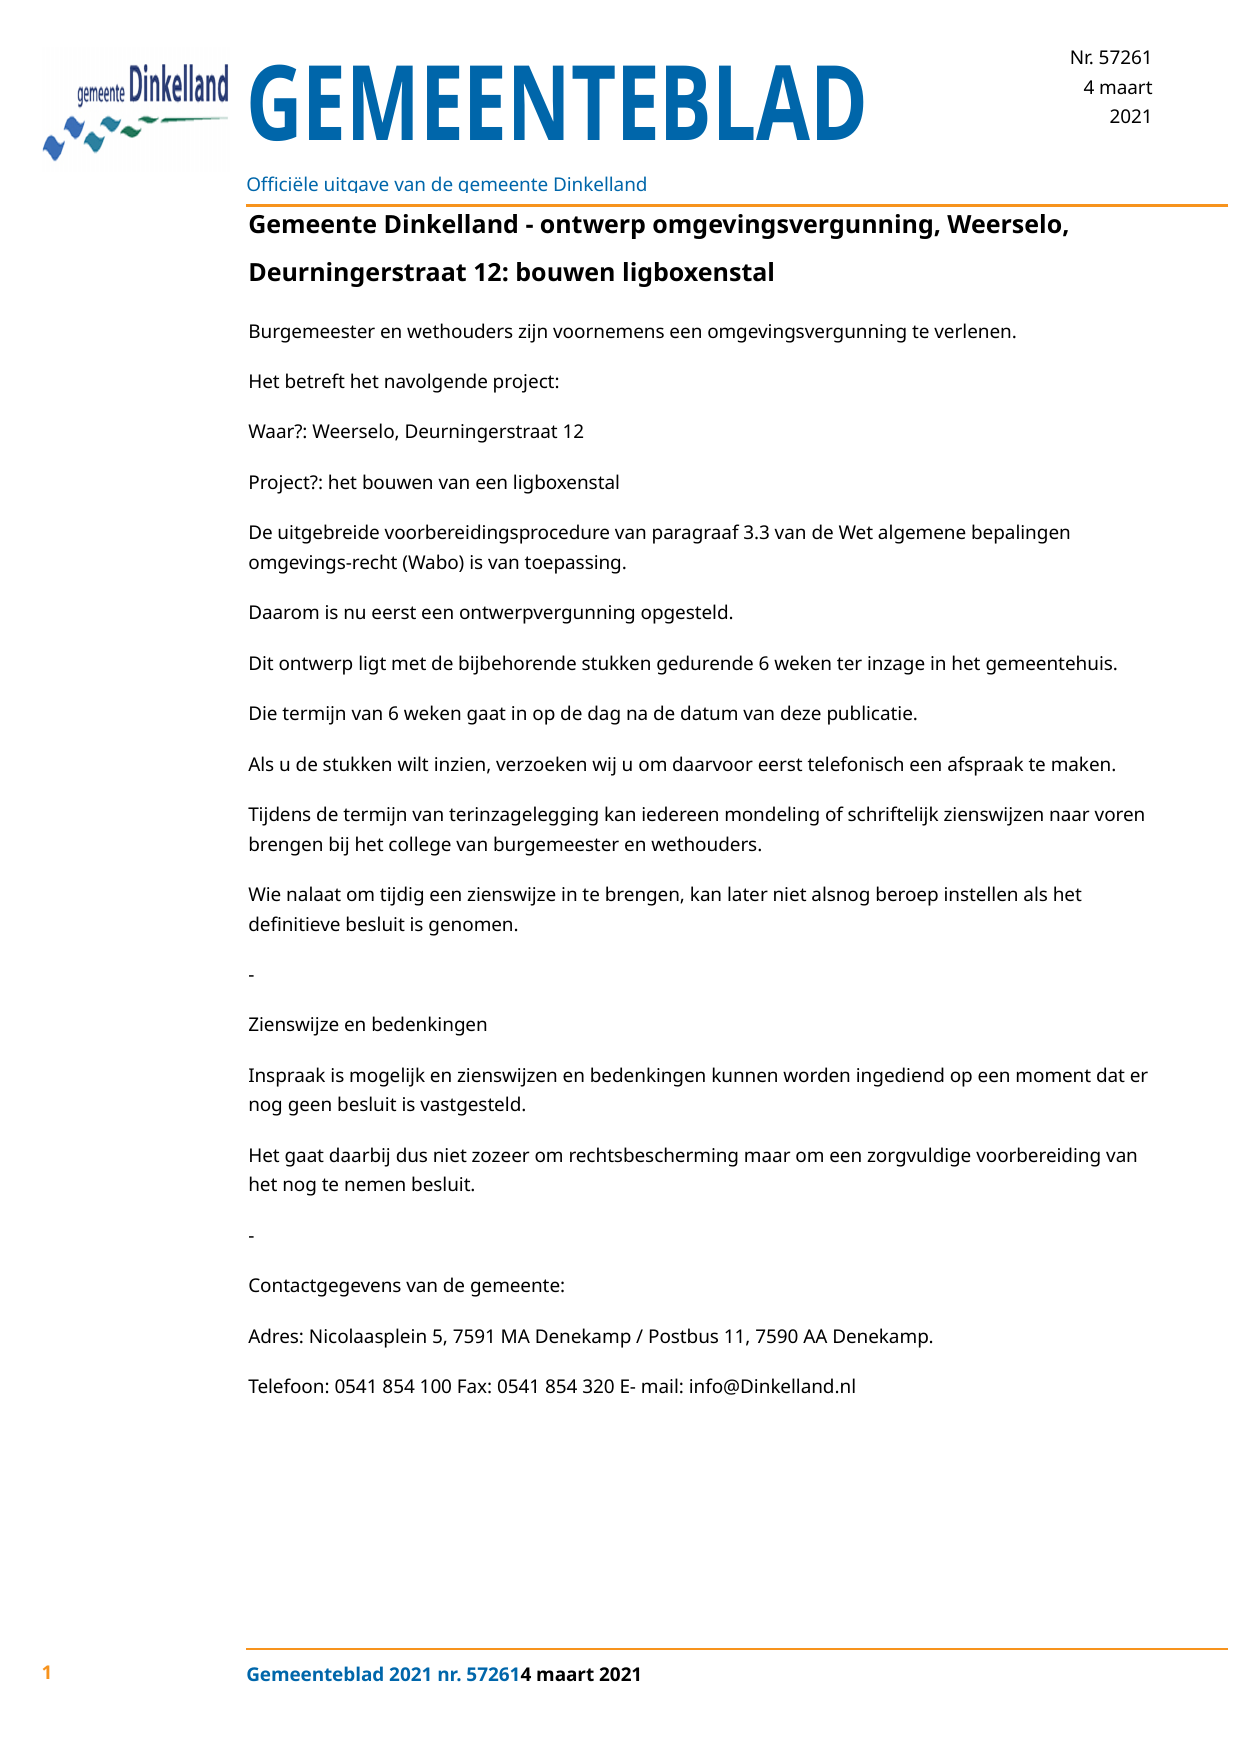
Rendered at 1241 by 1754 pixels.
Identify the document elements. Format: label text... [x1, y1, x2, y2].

text Het gaat daarbij dus niet zozeer om rechtsbescherming maar om een zorgvuldige voorbereiding van het nog te nemen besluit. [248, 1142, 1152, 1197]
text Als u de stukken wilt inzien, verzoeken wij u om daarvoor eerst telefonisch een afspraak te maken. [248, 751, 1152, 777]
text Die termijn van 6 weken gaat in op de dag na de datum van deze publicatie. [248, 700, 1152, 726]
text - [248, 961, 1152, 987]
text - [248, 1222, 1152, 1248]
text Wie nalaat om tijdig een zienswijze in te brengen, kan later niet alsnog beroep instellen als het definitieve besluit is genomen. [248, 881, 1152, 937]
text Zienswijze en bedenkingen [248, 1012, 1152, 1037]
text Daarom is nu eerst een ontwerpvergunning opgesteld. [248, 599, 1152, 625]
text Gemeente Dinkelland - ontwerp omgevingsvergunning, Weerselo, Deurningerstraat 12: bouwen ligboxenstal [248, 207, 1152, 288]
text Waar?: Weerselo, Deurningerstraat 12 [248, 419, 1152, 444]
text Dit ontwerp ligt met de bijbehorende stukken gedurende 6 weken ter inzage in het gemeentehuis. [248, 650, 1152, 676]
text Telefoon: 0541 854 100 Fax: 0541 854 320 E- mail: info@Dinkelland.nl [248, 1373, 1152, 1399]
text Inspraak is mogelijk en zienswijzen en bedenkingen kunnen worden ingediend op een moment dat er nog geen besluit is vastgesteld. [248, 1062, 1152, 1117]
text Burgemeester en wethouders zijn voornemens een omgevingsvergunning te verlenen. [248, 318, 1152, 344]
text Contactgegevens van de gemeente: [248, 1272, 1152, 1298]
text Project?: het bouwen van een ligboxenstal [248, 469, 1152, 495]
text Tijdens de termijn van terinzagelegging kan iedereen mondeling of schriftelijk zienswijzen naar voren brengen bij het college van burgemeester en wethouders. [248, 801, 1152, 857]
text De uitgebreide voorbereidingsprocedure van paragraaf 3.3 van de Wet algemene bepalingen omgevings-recht (Wabo) is van toepassing. [248, 519, 1152, 575]
text Het betreft het navolgende project: [248, 368, 1152, 394]
picture [41, 47, 231, 172]
text Adres: Nicolaasplein 5, 7591 MA Denekamp / Postbus 11, 7590 AA Denekamp. [248, 1323, 1152, 1349]
